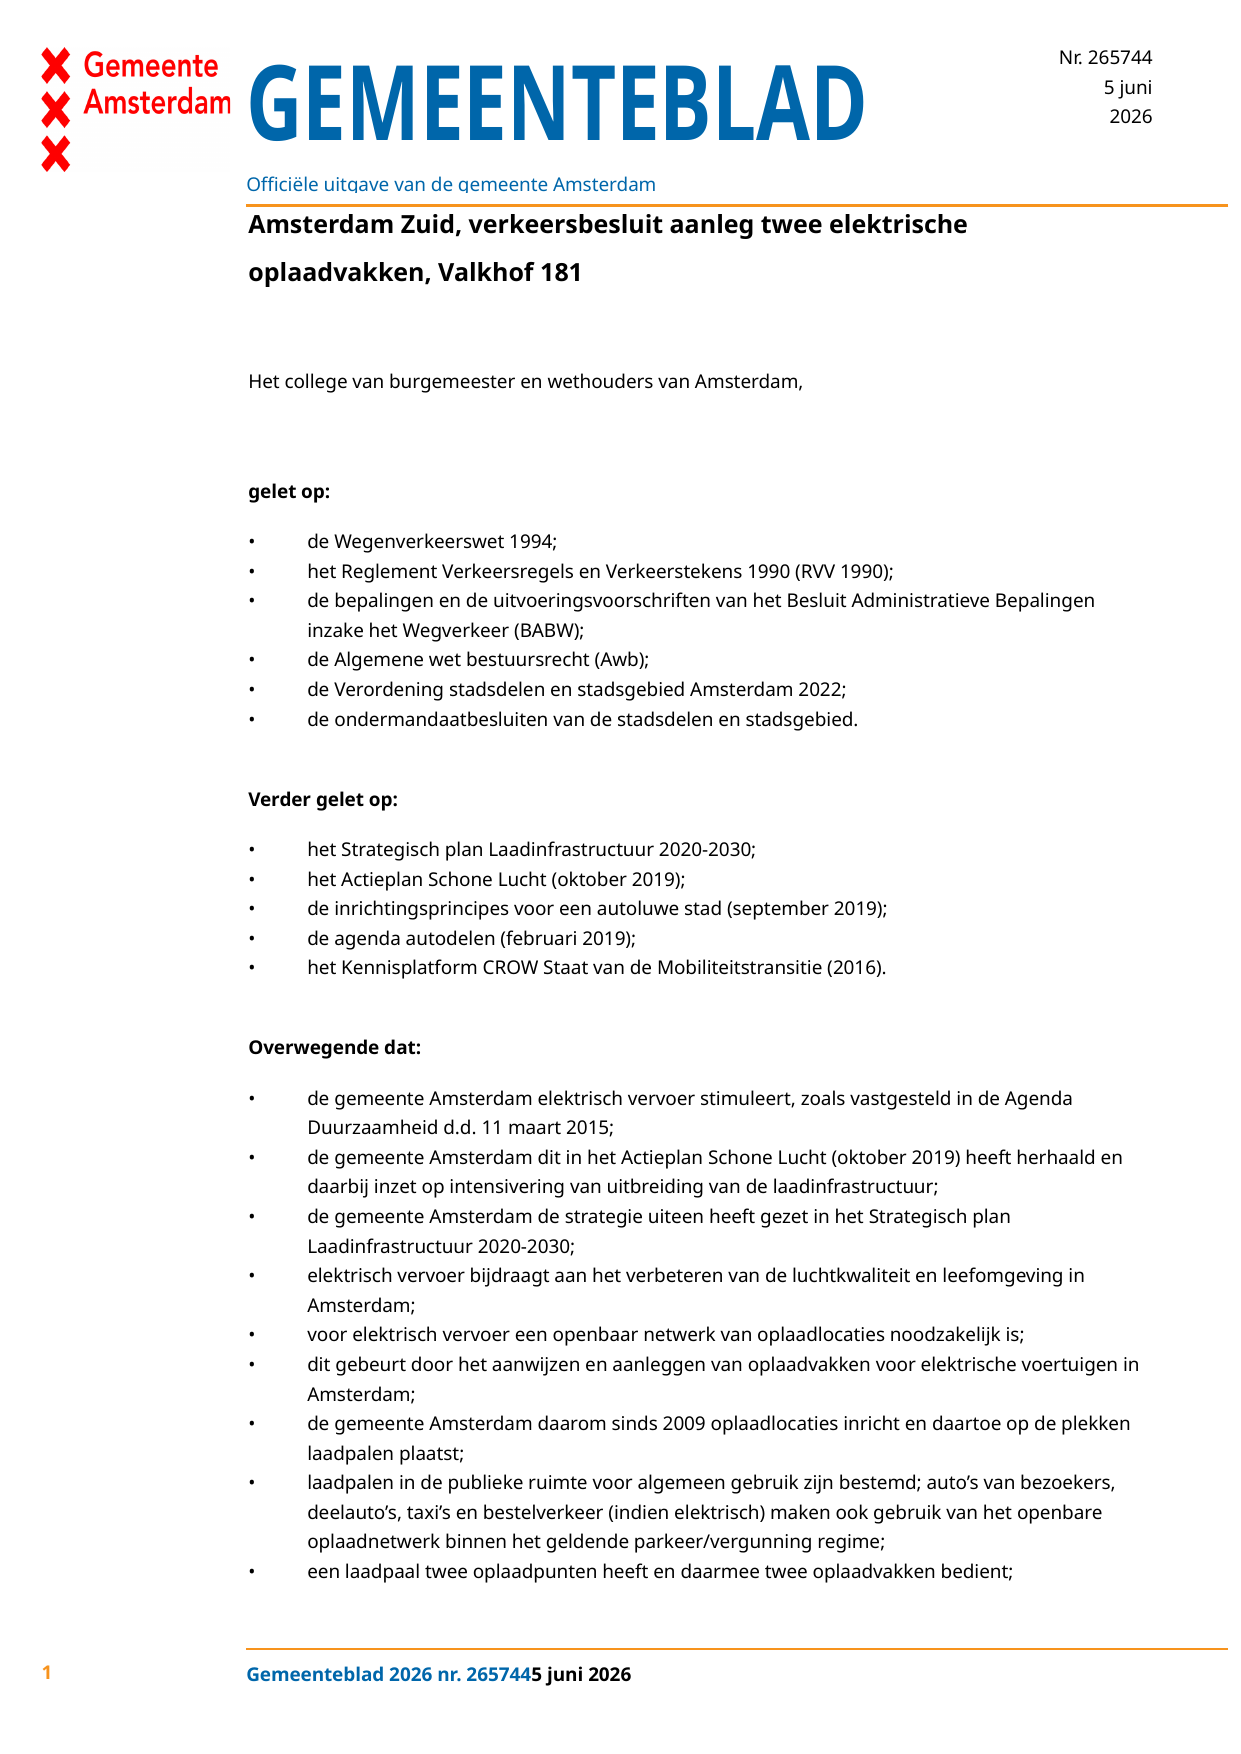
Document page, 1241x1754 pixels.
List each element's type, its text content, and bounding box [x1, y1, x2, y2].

list de gemeente Amsterdam daarom sinds 2009 oplaadlocaties inricht en daartoe op de plekken laadpalen plaatst; [248, 1410, 1152, 1466]
text gelet op: [248, 478, 1152, 503]
picture [41, 47, 231, 172]
list voor elektrisch vervoer een openbaar netwerk van oplaadlocaties noodzakelijk is; [248, 1322, 1152, 1347]
list elektrisch vervoer bijdraagt aan het verbeteren van de luchtkwaliteit en leefomgeving in Amsterdam; [248, 1262, 1152, 1318]
list dit gebeurt door het aanwijzen en aanleggen van oplaadvakken voor elektrische voertuigen in Amsterdam; [248, 1351, 1152, 1406]
list de inrichtingsprincipes voor een autoluwe stad (september 2019); [248, 895, 1152, 921]
list de bepalingen en de uitvoeringsvoorschriften van het Besluit Administratieve Bepalingen inzake het Wegverkeer (BABW); [248, 587, 1152, 643]
list de ondermandaatbesluiten van de stadsdelen en stadsgebied. [248, 706, 1152, 731]
list het Kennisplatform CROW Staat van de Mobiliteitstransitie (2016). [248, 954, 1152, 980]
list laadpalen in de publieke ruimte voor algemeen gebruik zijn bestemd; auto’s van bezoekers, deelauto’s, taxi’s en bestelverkeer (indien elektrisch) maken ook gebruik van het openbare oplaadnetwerk binnen het geldende parkeer/vergunning regime; [248, 1469, 1152, 1554]
list de agenda autodelen (februari 2019); [248, 925, 1152, 951]
text Verder gelet op: [248, 786, 1152, 811]
text Amsterdam Zuid, verkeersbesluit aanleg twee elektrische oplaadvakken, Valkhof 181 [248, 207, 1152, 288]
text Het college van burgemeester en wethouders van Amsterdam, [248, 368, 1152, 394]
list de gemeente Amsterdam dit in het Actieplan Schone Lucht (oktober 2019) heeft herhaald en daarbij inzet op intensivering van uitbreiding van de laadinfrastructuur; [248, 1144, 1152, 1199]
list de gemeente Amsterdam elektrisch vervoer stimuleert, zoals vastgesteld in de Agenda Duurzaamheid d.d. 11 maart 2015; [248, 1085, 1152, 1140]
list het Reglement Verkeersregels en Verkeerstekens 1990 (RVV 1990); [248, 558, 1152, 583]
list een laadpaal twee oplaadpunten heeft en daarmee twee oplaadvakken bedient; [248, 1558, 1152, 1584]
list het Strategisch plan Laadinfrastructuur 2020-2030; [248, 836, 1152, 862]
list het Actieplan Schone Lucht (oktober 2019); [248, 866, 1152, 891]
list de gemeente Amsterdam de strategie uiteen heeft gezet in het Strategisch plan Laadinfrastructuur 2020-2030; [248, 1203, 1152, 1258]
list de Verordening stadsdelen en stadsgebied Amsterdam 2022; [248, 676, 1152, 702]
list de Algemene wet bestuursrecht (Awb); [248, 647, 1152, 672]
list de Wegenverkeerswet 1994; [248, 528, 1152, 554]
text Overwegende dat: [248, 1034, 1152, 1060]
